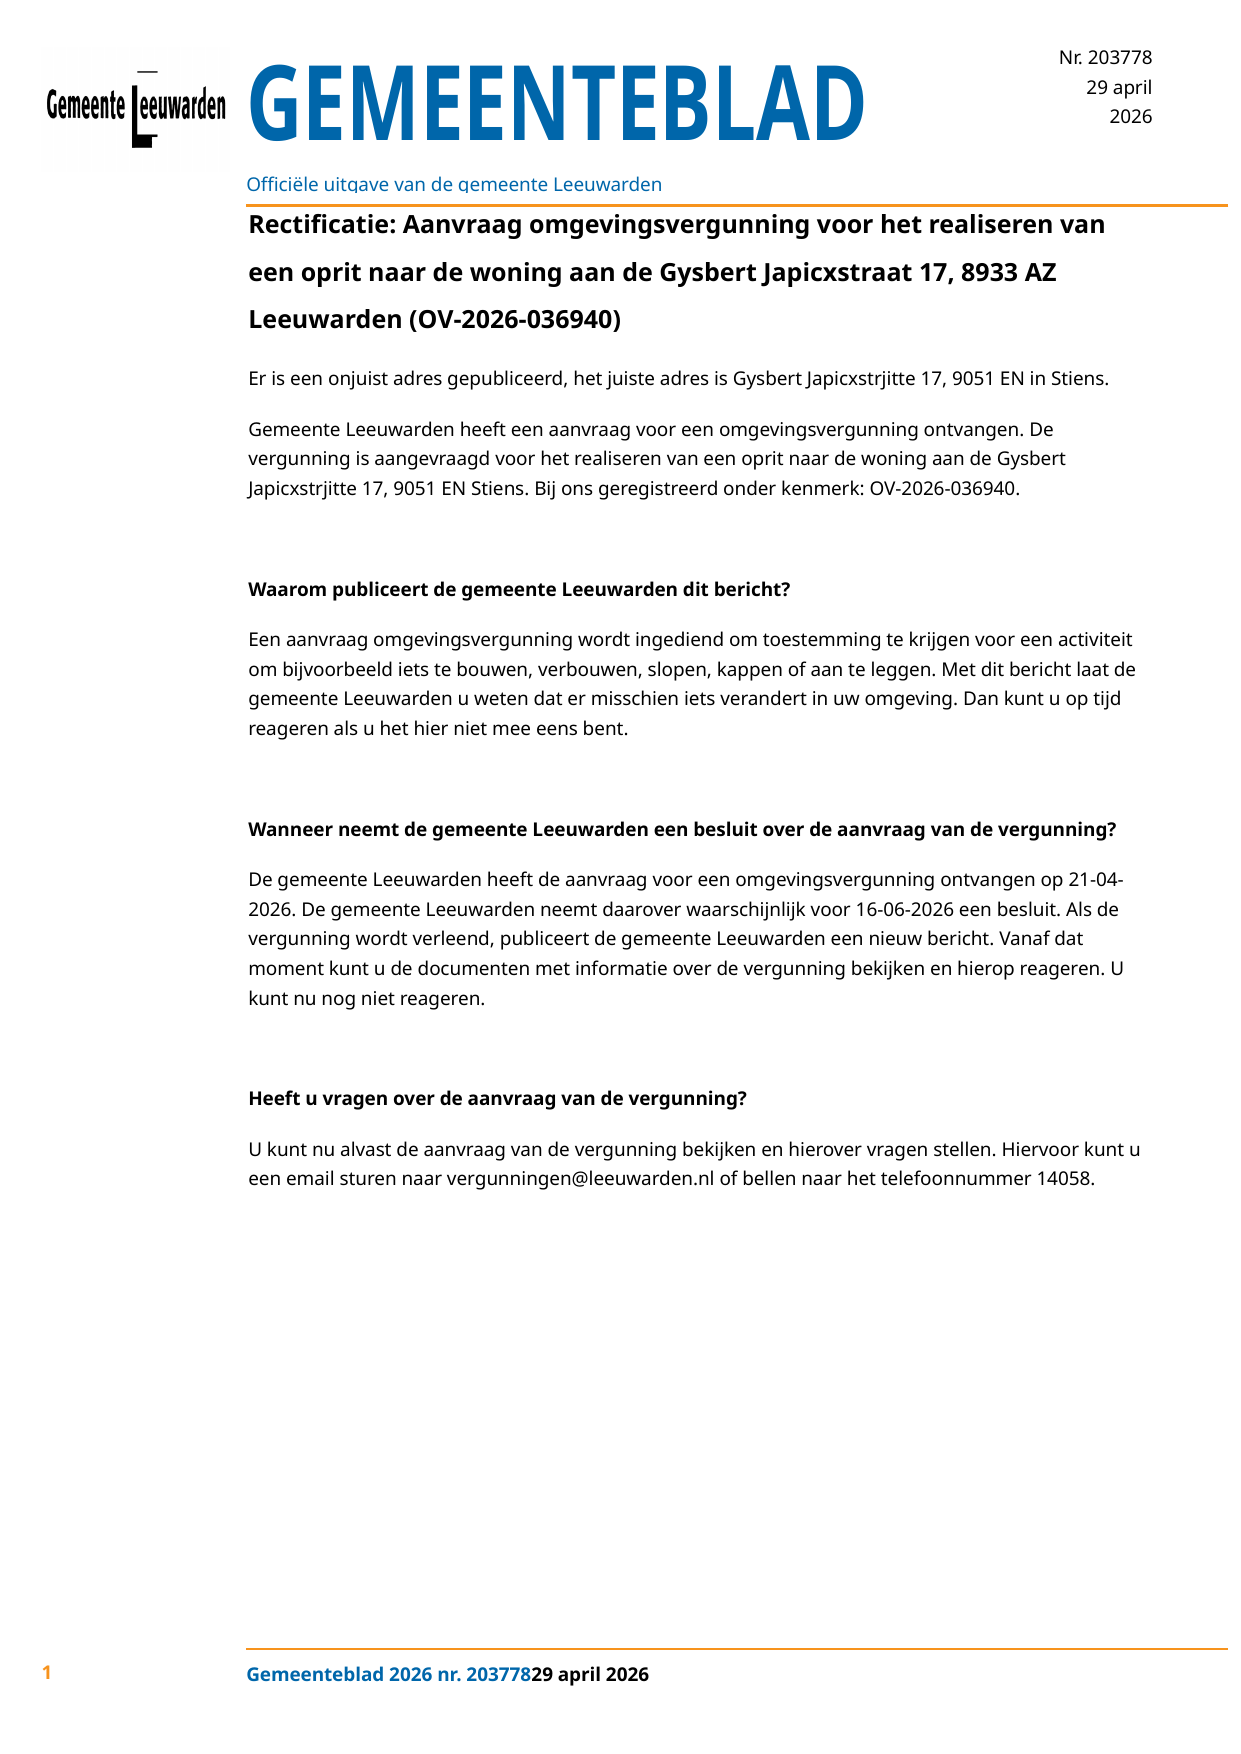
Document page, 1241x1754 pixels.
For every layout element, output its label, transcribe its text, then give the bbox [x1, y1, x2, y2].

text Wanneer neemt de gemeente Leeuwarden een besluit over de aanvraag van de vergunning? [248, 816, 1152, 842]
text Een aanvraag omgevingsvergunning wordt ingediend om toestemming te krijgen voor een activiteit om bijvoorbeeld iets te bouwen, verbouwen, slopen, kappen of aan te leggen. Met dit bericht laat de gemeente Leeuwarden u weten dat er misschien iets verandert in uw omgeving. Dan kunt u op tijd reageren als u het hier niet mee eens bent. [248, 626, 1152, 741]
text Heeft u vragen over de aanvraag van de vergunning? [248, 1086, 1152, 1111]
text Rectificatie: Aanvraag omgevingsvergunning voor het realiseren van een oprit naar de woning aan de Gysbert Japicxstraat 17, 8933 AZ Leeuwarden (OV-2026-036940) [248, 207, 1152, 336]
text Er is een onjuist adres gepubliceerd, het juiste adres is Gysbert Japicxstrjitte 17, 9051 EN in Stiens. [248, 366, 1152, 391]
text De gemeente Leeuwarden heeft de aanvraag voor een omgevingsvergunning ontvangen op 21-04-2026. De gemeente Leeuwarden neemt daarover waarschijnlijk voor 16-06-2026 een besluit. Als de vergunning wordt verleend, publiceert de gemeente Leeuwarden een nieuw bericht. Vanaf dat moment kunt u de documenten met informatie over de vergunning bekijken en hierop reageren. U kunt nu nog niet reageren. [248, 866, 1152, 1010]
text Gemeente Leeuwarden heeft een aanvraag voor een omgevingsvergunning ontvangen. De vergunning is aangevraagd voor het realiseren van een oprit naar de woning aan de Gysbert Japicxstrjitte 17, 9051 EN Stiens. Bij ons geregistreerd onder kenmerk: OV-2026-036940. [248, 416, 1152, 501]
text U kunt nu alvast de aanvraag van de vergunning bekijken en hierover vragen stellen. Hiervoor kunt u een email sturen naar vergunningen@leeuwarden.nl of bellen naar het telefoonnummer 14058. [248, 1136, 1152, 1191]
picture [41, 47, 231, 172]
text Waarom publiceert de gemeente Leeuwarden dit bericht? [248, 576, 1152, 602]
